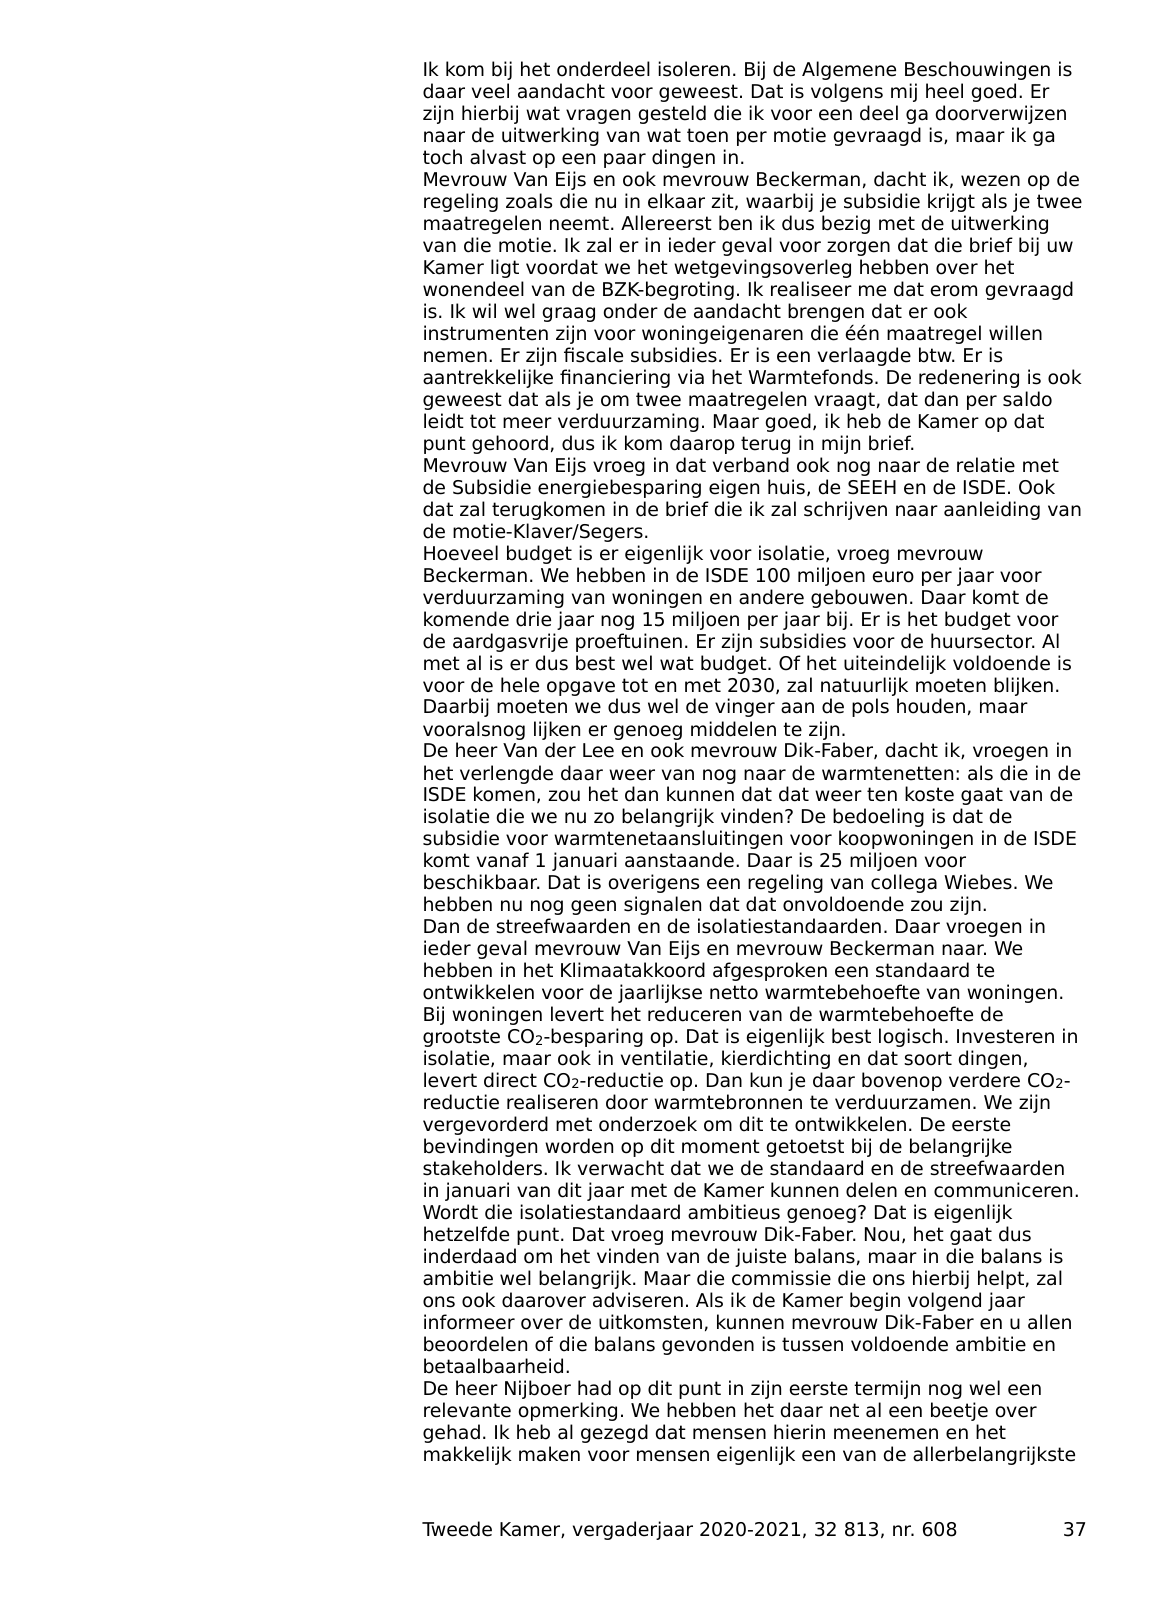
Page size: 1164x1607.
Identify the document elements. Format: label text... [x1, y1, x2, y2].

text Dan de streefwaarden en de isolatiestandaarden. Daar vroegen in ieder geval mevrouw Van Eijs en mevrouw Beckerman naar. We hebben in het Klimaatakkoord afgesproken een standaard te ontwikkelen voor de jaarlijkse netto warmtebehoefte van woningen. Bij woningen levert het reduceren van de warmtebehoefte de grootste CO2-besparing op. Dat is eigenlijk best logisch. Investeren in isolatie, maar ook in ventilatie, kierdichting en dat soort dingen, levert direct CO2-reductie op. Dan kun je daar bovenop verdere CO2-reductie realiseren door warmtebronnen te verduurzamen. We zijn vergevorderd met onderzoek om dit te ontwikkelen. De eerste bevindingen worden op dit moment getoetst bij de belangrijke stakeholders. Ik verwacht dat we de standaard en de streefwaarden in januari van dit jaar met de Kamer kunnen delen en communiceren. [422, 916, 1087, 1202]
text De heer Van der Lee en ook mevrouw Dik-Faber, dacht ik, vroegen in het verlengde daar weer van nog naar de warmtenetten: als die in de ISDE komen, zou het dan kunnen dat dat weer ten koste gaat van de isolatie die we nu zo belangrijk vinden? De bedoeling is dat de subsidie voor warmtenetaansluitingen voor koopwoningen in de ISDE komt vanaf 1 januari aanstaande. Daar is 25 miljoen voor beschikbaar. Dat is overigens een regeling van collega Wiebes. We hebben nu nog geen signalen dat dat onvoldoende zou zijn. [422, 740, 1087, 916]
text Ik kom bij het onderdeel isoleren. Bij de Algemene Beschouwingen is daar veel aandacht voor geweest. Dat is volgens mij heel goed. Er zijn hierbij wat vragen gesteld die ik voor een deel ga doorverwijzen naar de uitwerking van wat toen per motie gevraagd is, maar ik ga toch alvast op een paar dingen in. [422, 59, 1087, 169]
text Mevrouw Van Eijs vroeg in dat verband ook nog naar de relatie met de Subsidie energiebesparing eigen huis, de SEEH en de ISDE. Ook dat zal terugkomen in de brief die ik zal schrijven naar aanleiding van de motie-Klaver/Segers. [422, 455, 1087, 543]
text Mevrouw Van Eijs en ook mevrouw Beckerman, dacht ik, wezen op de regeling zoals die nu in elkaar zit, waarbij je subsidie krijgt als je twee maatregelen neemt. Allereerst ben ik dus bezig met de uitwerking van die motie. Ik zal er in ieder geval voor zorgen dat die brief bij uw Kamer ligt voordat we het wetgevingsoverleg hebben over het wonendeel van de BZK-begroting. Ik realiseer me dat erom gevraagd is. Ik wil wel graag onder de aandacht brengen dat er ook instrumenten zijn voor woningeigenaren die één maatregel willen nemen. Er zijn fiscale subsidies. Er is een verlaagde btw. Er is aantrekkelijke financiering via het Warmtefonds. De redenering is ook geweest dat als je om twee maatregelen vraagt, dat dan per saldo leidt tot meer verduurzaming. Maar goed, ik heb de Kamer op dat punt gehoord, dus ik kom daarop terug in mijn brief. [422, 169, 1087, 455]
text Hoeveel budget is er eigenlijk voor isolatie, vroeg mevrouw Beckerman. We hebben in de ISDE 100 miljoen euro per jaar voor verduurzaming van woningen en andere gebouwen. Daar komt de komende drie jaar nog 15 miljoen per jaar bij. Er is het budget voor de aardgasvrije proeftuinen. Er zijn subsidies voor de huursector. Al met al is er dus best wel wat budget. Of het uiteindelijk voldoende is voor de hele opgave tot en met 2030, zal natuurlijk moeten blijken. Daarbij moeten we dus wel de vinger aan de pols houden, maar vooralsnog lijken er genoeg middelen te zijn. [422, 543, 1087, 740]
text De heer Nijboer had op dit punt in zijn eerste termijn nog wel een relevante opmerking. We hebben het daar net al een beetje over gehad. Ik heb al gezegd dat mensen hierin meenemen en het makkelijk maken voor mensen eigenlijk een van de allerbelangrijkste [422, 1378, 1087, 1466]
text Wordt die isolatiestandaard ambitieus genoeg? Dat is eigenlijk hetzelfde punt. Dat vroeg mevrouw Dik-Faber. Nou, het gaat dus inderdaad om het vinden van de juiste balans, maar in die balans is ambitie wel belangrijk. Maar die commissie die ons hierbij helpt, zal ons ook daarover adviseren. Als ik de Kamer begin volgend jaar informeer over de uitkomsten, kunnen mevrouw Dik-Faber en u allen beoordelen of die balans gevonden is tussen voldoende ambitie en betaalbaarheid. [422, 1202, 1087, 1378]
